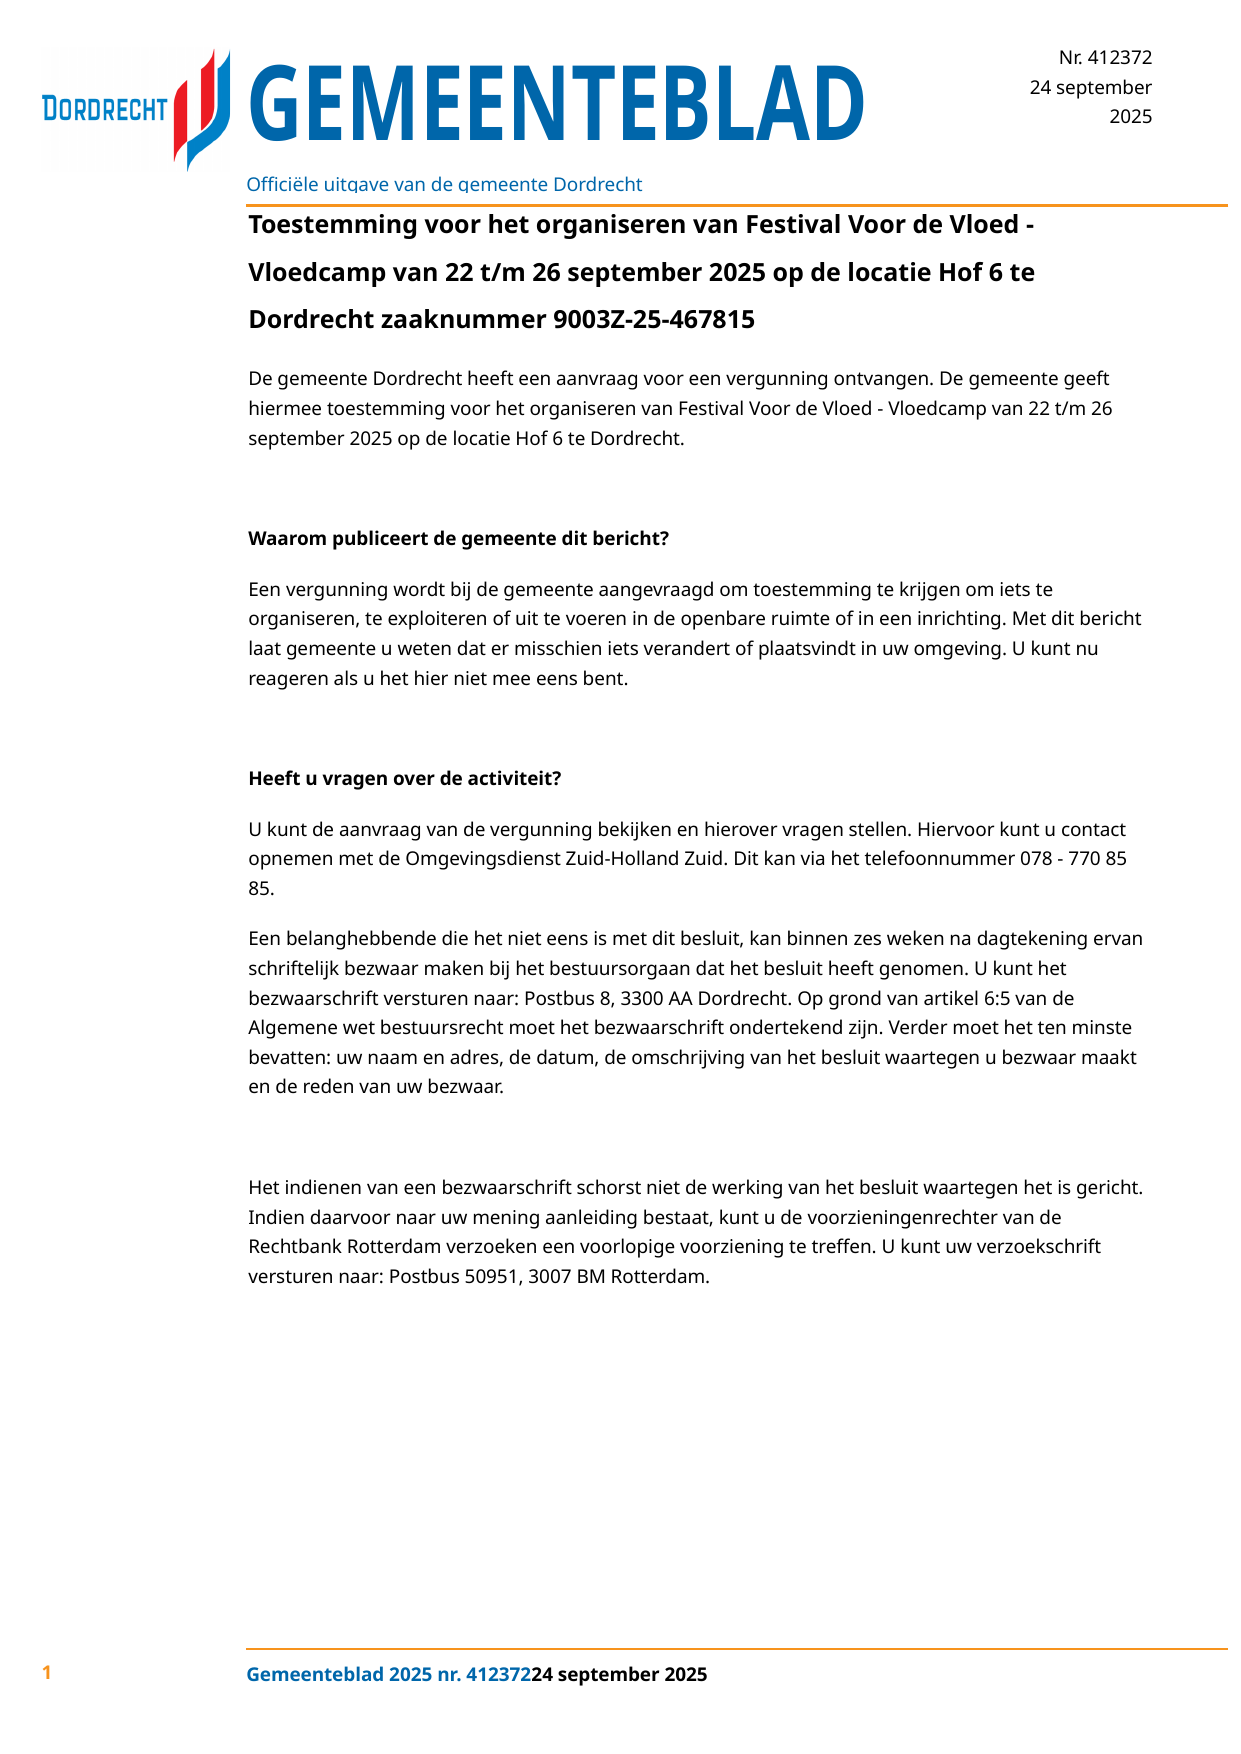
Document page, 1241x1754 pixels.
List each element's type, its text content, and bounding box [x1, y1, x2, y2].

text U kunt de aanvraag van de vergunning bekijken en hierover vragen stellen. Hiervoor kunt u contact opnemen met de Omgevingsdienst Zuid-Holland Zuid. Dit kan via het telefoonnummer 078 - 770 85 85. [248, 816, 1152, 901]
text De gemeente Dordrecht heeft een aanvraag voor een vergunning ontvangen. De gemeente geeft hiermee toestemming voor het organiseren van Festival Voor de Vloed - Vloedcamp van 22 t/m 26 september 2025 op de locatie Hof 6 te Dordrecht. [248, 366, 1152, 450]
picture [41, 47, 231, 172]
text Het indienen van een bezwaarschrift schorst niet de werking van het besluit waartegen het is gericht. Indien daarvoor naar uw mening aanleiding bestaat, kunt u de voorzieningenrechter van de Rechtbank Rotterdam verzoeken een voorlopige voorziening te treffen. U kunt uw verzoekschrift versturen naar: Postbus 50951, 3007 BM Rotterdam. [248, 1174, 1152, 1289]
text Waarom publiceert de gemeente dit bericht? [248, 526, 1152, 551]
text Heeft u vragen over de activiteit? [248, 766, 1152, 791]
text Een vergunning wordt bij de gemeente aangevraagd om toestemming te krijgen om iets te organiseren, te exploiteren of uit te voeren in de openbare ruimte of in een inrichting. Met dit bericht laat gemeente u weten dat er misschien iets verandert of plaatsvindt in uw omgeving. U kunt nu reageren als u het hier niet mee eens bent. [248, 576, 1152, 690]
text Toestemming voor het organiseren van Festival Voor de Vloed - Vloedcamp van 22 t/m 26 september 2025 op de locatie Hof 6 te Dordrecht zaaknummer 9003Z-25-467815 [248, 207, 1152, 336]
text Een belanghebbende die het niet eens is met dit besluit, kan binnen zes weken na dagtekening ervan schriftelijk bezwaar maken bij het bestuursorgaan dat het besluit heeft genomen. U kunt het bezwaarschrift versturen naar: Postbus 8, 3300 AA Dordrecht. Op grond van artikel 6:5 van de Algemene wet bestuursrecht moet het bezwaarschrift ondertekend zijn. Verder moet het ten minste bevatten: uw naam en adres, de datum, de omschrijving van het besluit waartegen u bezwaar maakt en de reden van uw bezwaar. [248, 926, 1152, 1099]
